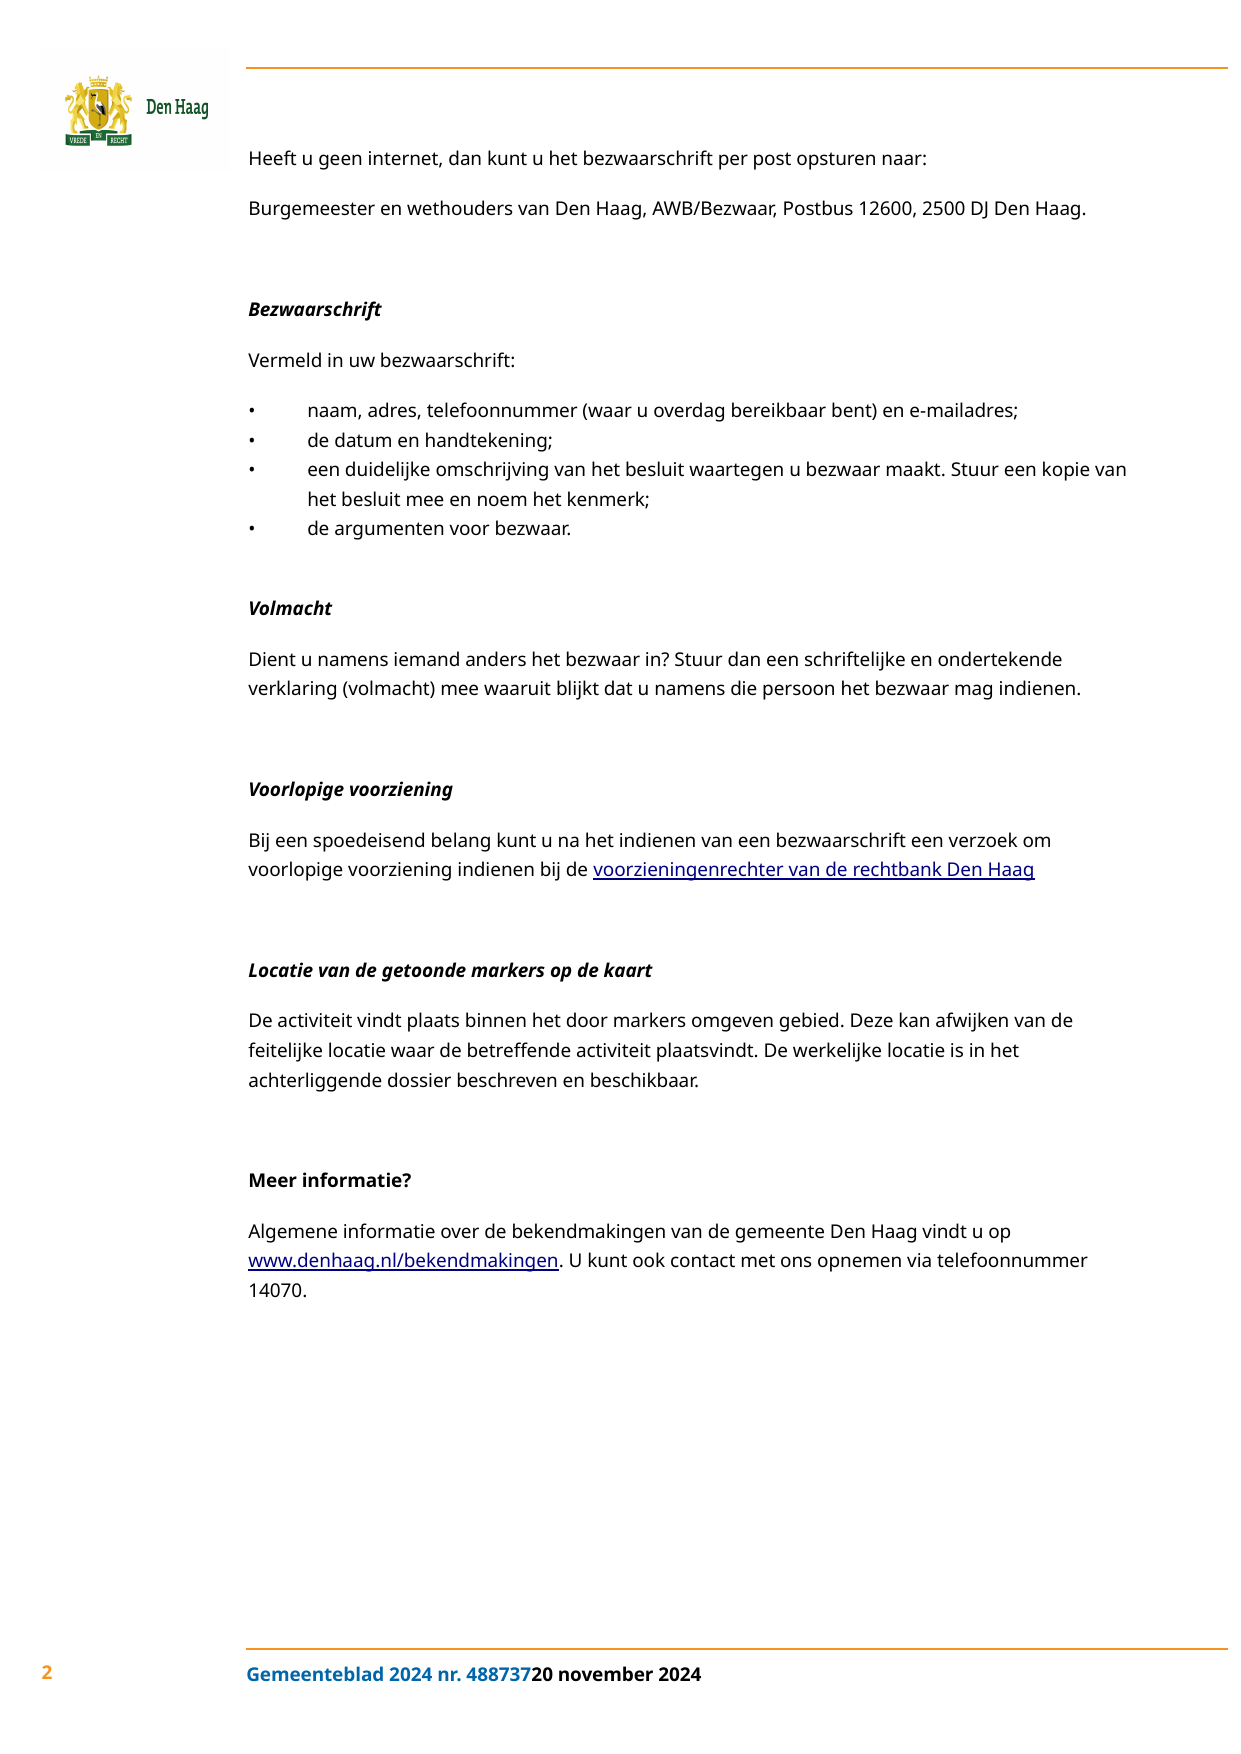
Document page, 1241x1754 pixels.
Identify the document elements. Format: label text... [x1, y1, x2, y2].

text Dient u namens iemand anders het bezwaar in? Stuur dan een schriftelijke en ondertekende verklaring (volmacht) mee waaruit blijkt dat u namens die persoon het bezwaar mag indienen. [248, 646, 1152, 701]
text De activiteit vindt plaats binnen het door markers omgeven gebied. Deze kan afwijken van de feitelijke locatie waar de betreffende activiteit plaatsvindt. De werkelijke locatie is in het achterliggende dossier beschreven en beschikbaar. [248, 1008, 1152, 1093]
text Voorlopige voorziening [248, 776, 1152, 802]
text Locatie van de getoonde markers op de kaart [248, 957, 1152, 983]
text Bij een spoedeisend belang kunt u na het indienen van een bezwaarschrift een verzoek om voorlopige voorziening indienen bij de voorzieningenrechter van de rechtbank Den Haag [248, 827, 1152, 882]
picture [41, 47, 231, 172]
text Burgemeester en wethouders van Den Haag, AWB/Bezwaar, Postbus 12600, 2500 DJ Den Haag. [248, 196, 1152, 221]
text Meer informatie? [248, 1168, 1152, 1193]
text Vermeld in uw bezwaarschrift: [248, 347, 1152, 373]
list de datum en handtekening; [248, 427, 1152, 453]
list naam, adres, telefoonnummer (waar u overdag bereikbaar bent) en e-mailadres; [248, 397, 1152, 423]
list een duidelijke omschrijving van het besluit waartegen u bezwaar maakt. Stuur een kopie van het besluit mee en noem het kenmerk; [248, 456, 1152, 512]
list de argumenten voor bezwaar. [248, 516, 1152, 541]
text Algemene informatie over de bekendmakingen van de gemeente Den Haag vindt u op www.denhaag.nl/bekendmakingen. U kunt ook contact met ons opnemen via telefoonnummer 14070. [248, 1218, 1152, 1303]
text Bezwaarschrift [248, 296, 1152, 322]
text Volmacht [248, 596, 1152, 621]
text Heeft u geen internet, dan kunt u het bezwaarschrift per post opsturen naar: [248, 145, 1152, 171]
